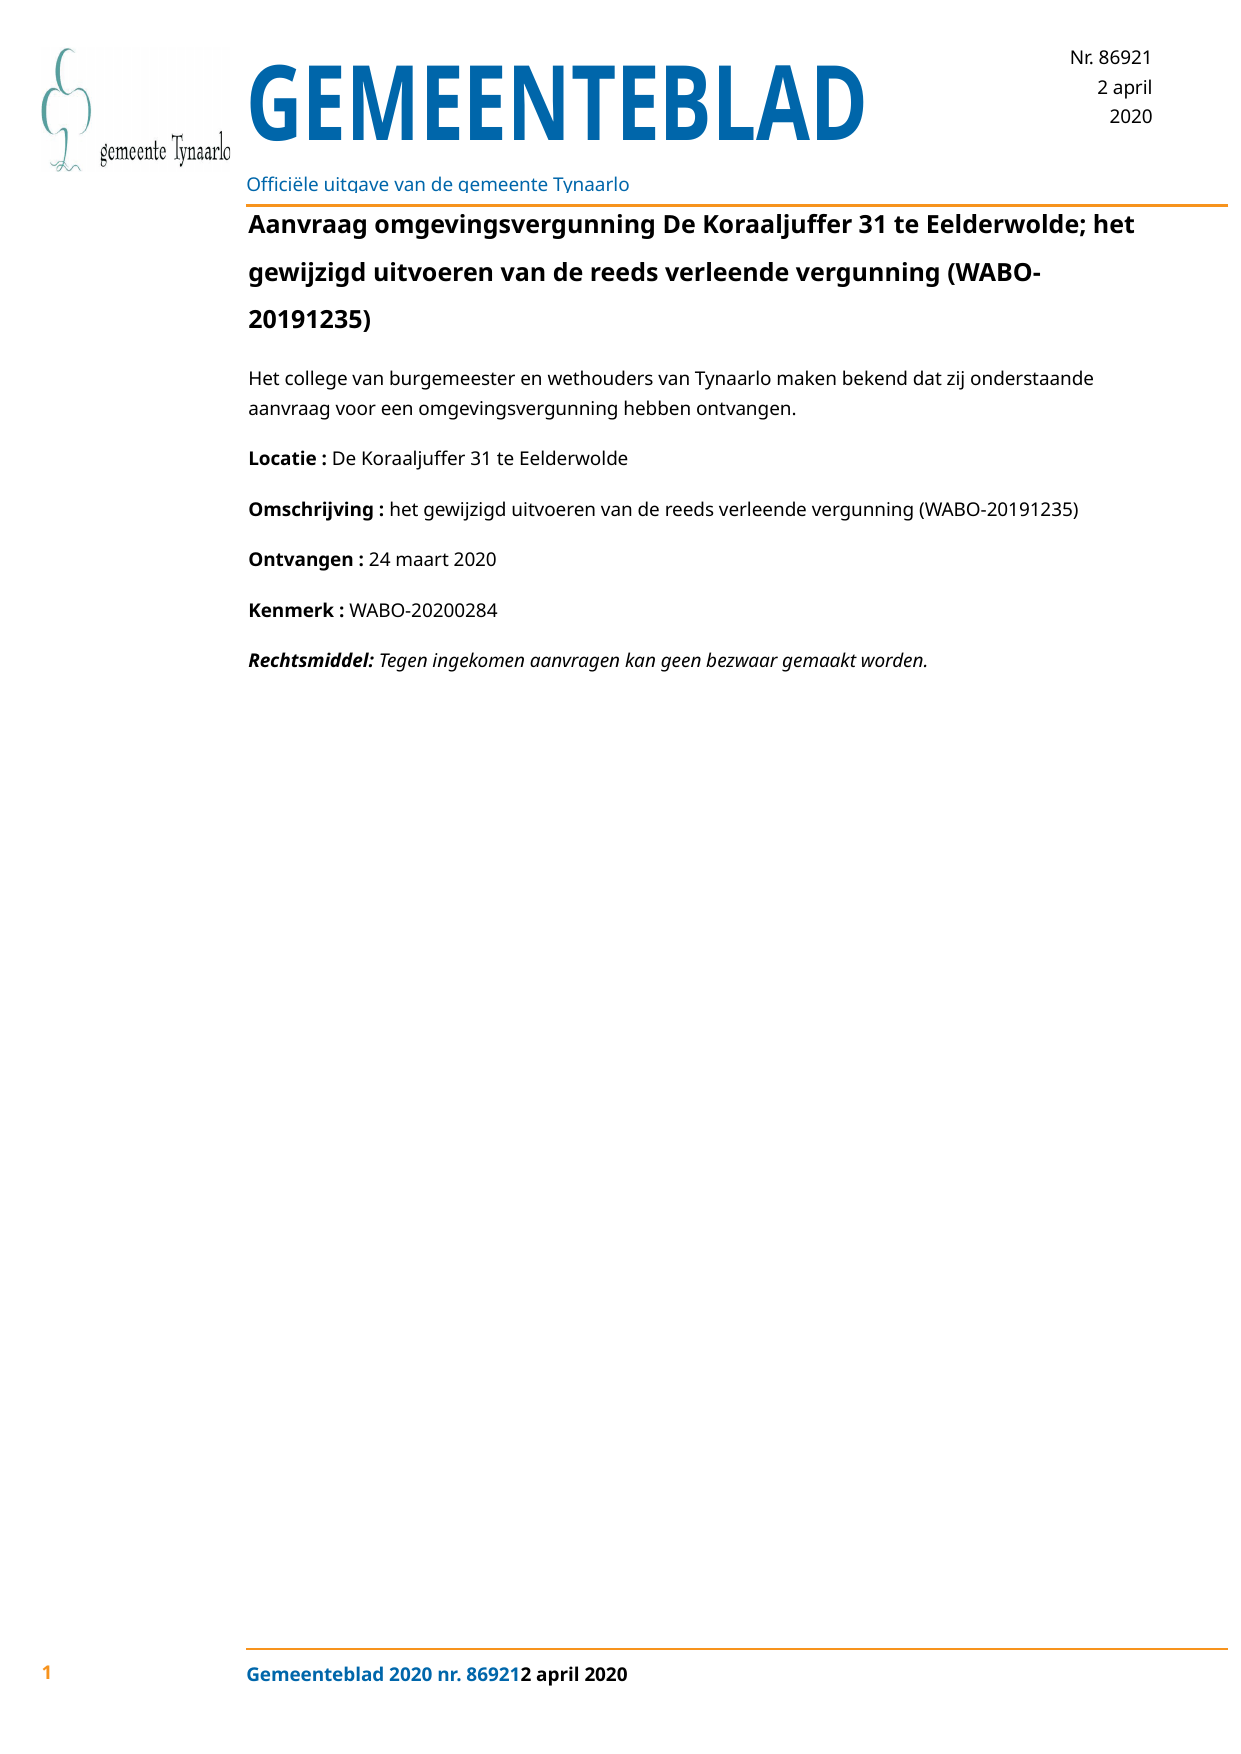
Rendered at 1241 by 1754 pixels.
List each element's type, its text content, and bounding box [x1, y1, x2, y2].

text Kenmerk : WABO-20200284 [248, 597, 1152, 622]
text Locatie : De Koraaljuffer 31 te Eelderwolde [248, 446, 1152, 471]
text Rechtsmiddel: Tegen ingekomen aanvragen kan geen bezwaar gemaakt worden. [248, 647, 1152, 673]
text Aanvraag omgevingsvergunning De Koraaljuffer 31 te Eelderwolde; het gewijzigd uitvoeren van de reeds verleende vergunning (WABO-20191235) [248, 207, 1152, 336]
text Omschrijving : het gewijzigd uitvoeren van de reeds verleende vergunning (WABO-20191235) [248, 496, 1152, 522]
picture [41, 47, 231, 172]
text Ontvangen : 24 maart 2020 [248, 546, 1152, 572]
text Het college van burgemeester en wethouders van Tynaarlo maken bekend dat zij onderstaande aanvraag voor een omgevingsvergunning hebben ontvangen. [248, 366, 1152, 421]
